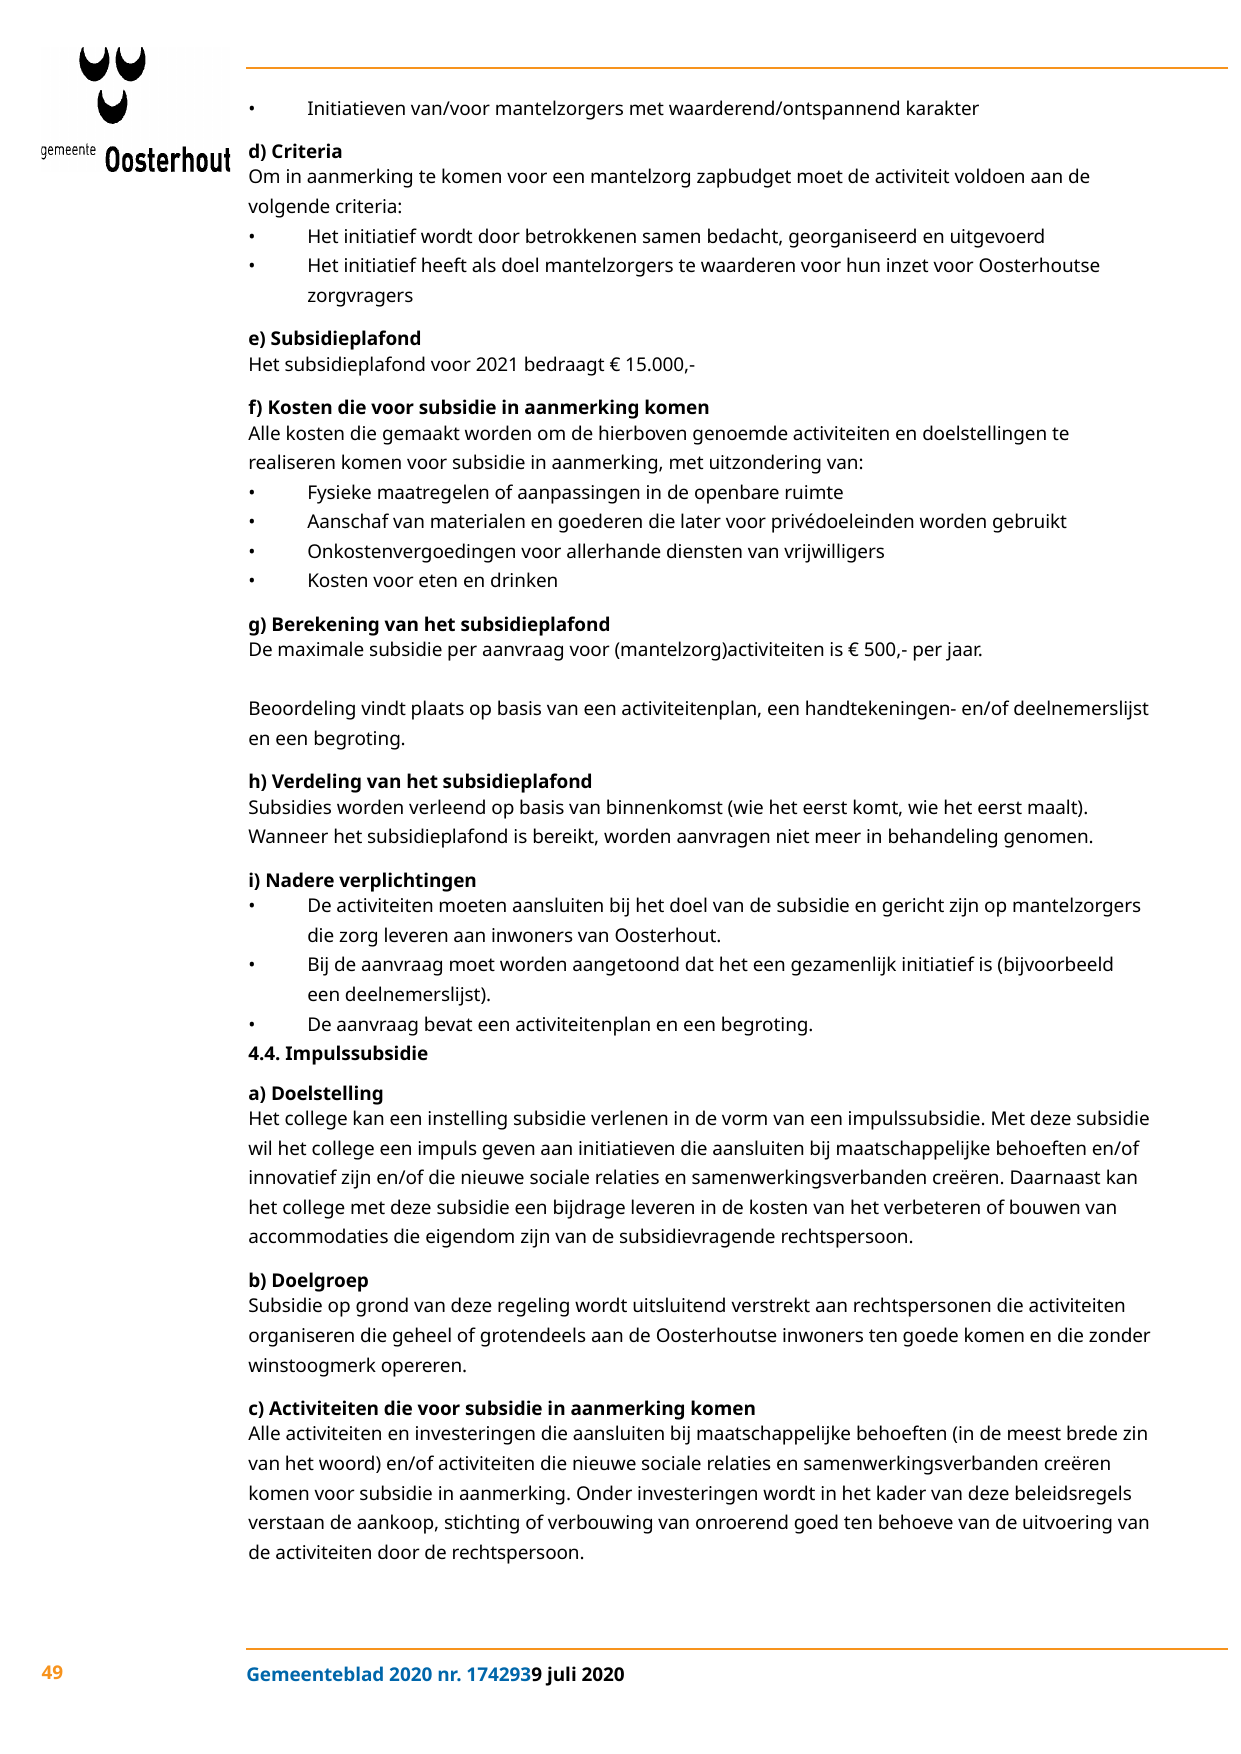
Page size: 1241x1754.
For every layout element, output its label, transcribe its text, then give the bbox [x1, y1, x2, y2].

list Bij de aanvraag moet worden aangetoond dat het een gezamenlijk initiatief is (bijvoorbeeld een deelnemerslijst). [248, 952, 1152, 1007]
list Aanschaf van materialen en goederen die later voor privédoeleinden worden gebruikt [248, 508, 1152, 534]
text Om in aanmerking te komen voor een mantelzorg zapbudget moet de activiteit voldoen aan de volgende criteria: [248, 164, 1152, 219]
text Het subsidieplafond voor 2021 bedraagt € 15.000,- [248, 351, 1152, 377]
text a) Doelstelling [248, 1080, 1152, 1105]
text h) Verdeling van het subsidieplafond [248, 768, 1152, 794]
list Kosten voor eten en drinken [248, 568, 1152, 593]
text b) Doelgroep [248, 1267, 1152, 1293]
list De activiteiten moeten aansluiten bij het doel van de subsidie en gericht zijn op mantelzorgers die zorg leveren aan inwoners van Oosterhout. [248, 892, 1152, 948]
picture [41, 47, 231, 172]
text d) Criteria [248, 138, 1152, 164]
list Het initiatief wordt door betrokkenen samen bedacht, georganiseerd en uitgevoerd [248, 223, 1152, 248]
text Alle activiteiten en investeringen die aansluiten bij maatschappelijke behoeften (in de meest brede zin van het woord) en/of activiteiten die nieuwe sociale relaties en samenwerkingsverbanden creëren komen voor subsidie in aanmerking. Onder investeringen wordt in het kader van deze beleidsregels verstaan de aankoop, stichting of verbouwing van onroerend goed ten behoeve van de uitvoering van de activiteiten door de rechtspersoon. [248, 1421, 1152, 1565]
text c) Activiteiten die voor subsidie in aanmerking komen [248, 1395, 1152, 1421]
text e) Subsidieplafond [248, 325, 1152, 351]
text f) Kosten die voor subsidie in aanmerking komen [248, 394, 1152, 420]
text Het college kan een instelling subsidie verlenen in de vorm van een impulssubsidie. Met deze subsidie wil het college een impuls geven aan initiatieven die aansluiten bij maatschappelijke behoeften en/of innovatief zijn en/of die nieuwe sociale relaties en samenwerkingsverbanden creëren. Daarnaast kan het college met deze subsidie een bijdrage leveren in de kosten van het verbeteren of bouwen van accommodaties die eigendom zijn van de subsidievragende rechtspersoon. [248, 1105, 1152, 1249]
text i) Nadere verplichtingen [248, 867, 1152, 892]
list Het initiatief heeft als doel mantelzorgers te waarderen voor hun inzet voor Oosterhoutse zorgvragers [248, 252, 1152, 308]
text 4.4. Impulssubsidie [248, 1040, 1152, 1066]
text g) Berekening van het subsidieplafond [248, 611, 1152, 636]
list Initiatieven van/voor mantelzorgers met waarderend/ontspannend karakter [248, 95, 1152, 121]
text Alle kosten die gemaakt worden om de hierboven genoemde activiteiten en doelstellingen te realiseren komen voor subsidie in aanmerking, met uitzondering van: [248, 420, 1152, 475]
text De maximale subsidie per aanvraag voor (mantelzorg)activiteiten is € 500,- per jaar. [248, 636, 1152, 662]
text Beoordeling vindt plaats op basis van een activiteitenplan, een handtekeningen- en/of deelnemerslijst en een begroting. [248, 696, 1152, 751]
text Subsidie op grond van deze regeling wordt uitsluitend verstrekt aan rechtspersonen die activiteiten organiseren die geheel of grotendeels aan de Oosterhoutse inwoners ten goede komen en die zonder winstoogmerk opereren. [248, 1293, 1152, 1377]
list Onkostenvergoedingen voor allerhande diensten van vrijwilligers [248, 538, 1152, 564]
text Subsidies worden verleend op basis van binnenkomst (wie het eerst komt, wie het eerst maalt). Wanneer het subsidieplafond is bereikt, worden aanvragen niet meer in behandeling genomen. [248, 794, 1152, 849]
list Fysieke maatregelen of aanpassingen in de openbare ruimte [248, 479, 1152, 504]
list De aanvraag bevat een activiteitenplan en een begroting. [248, 1011, 1152, 1037]
